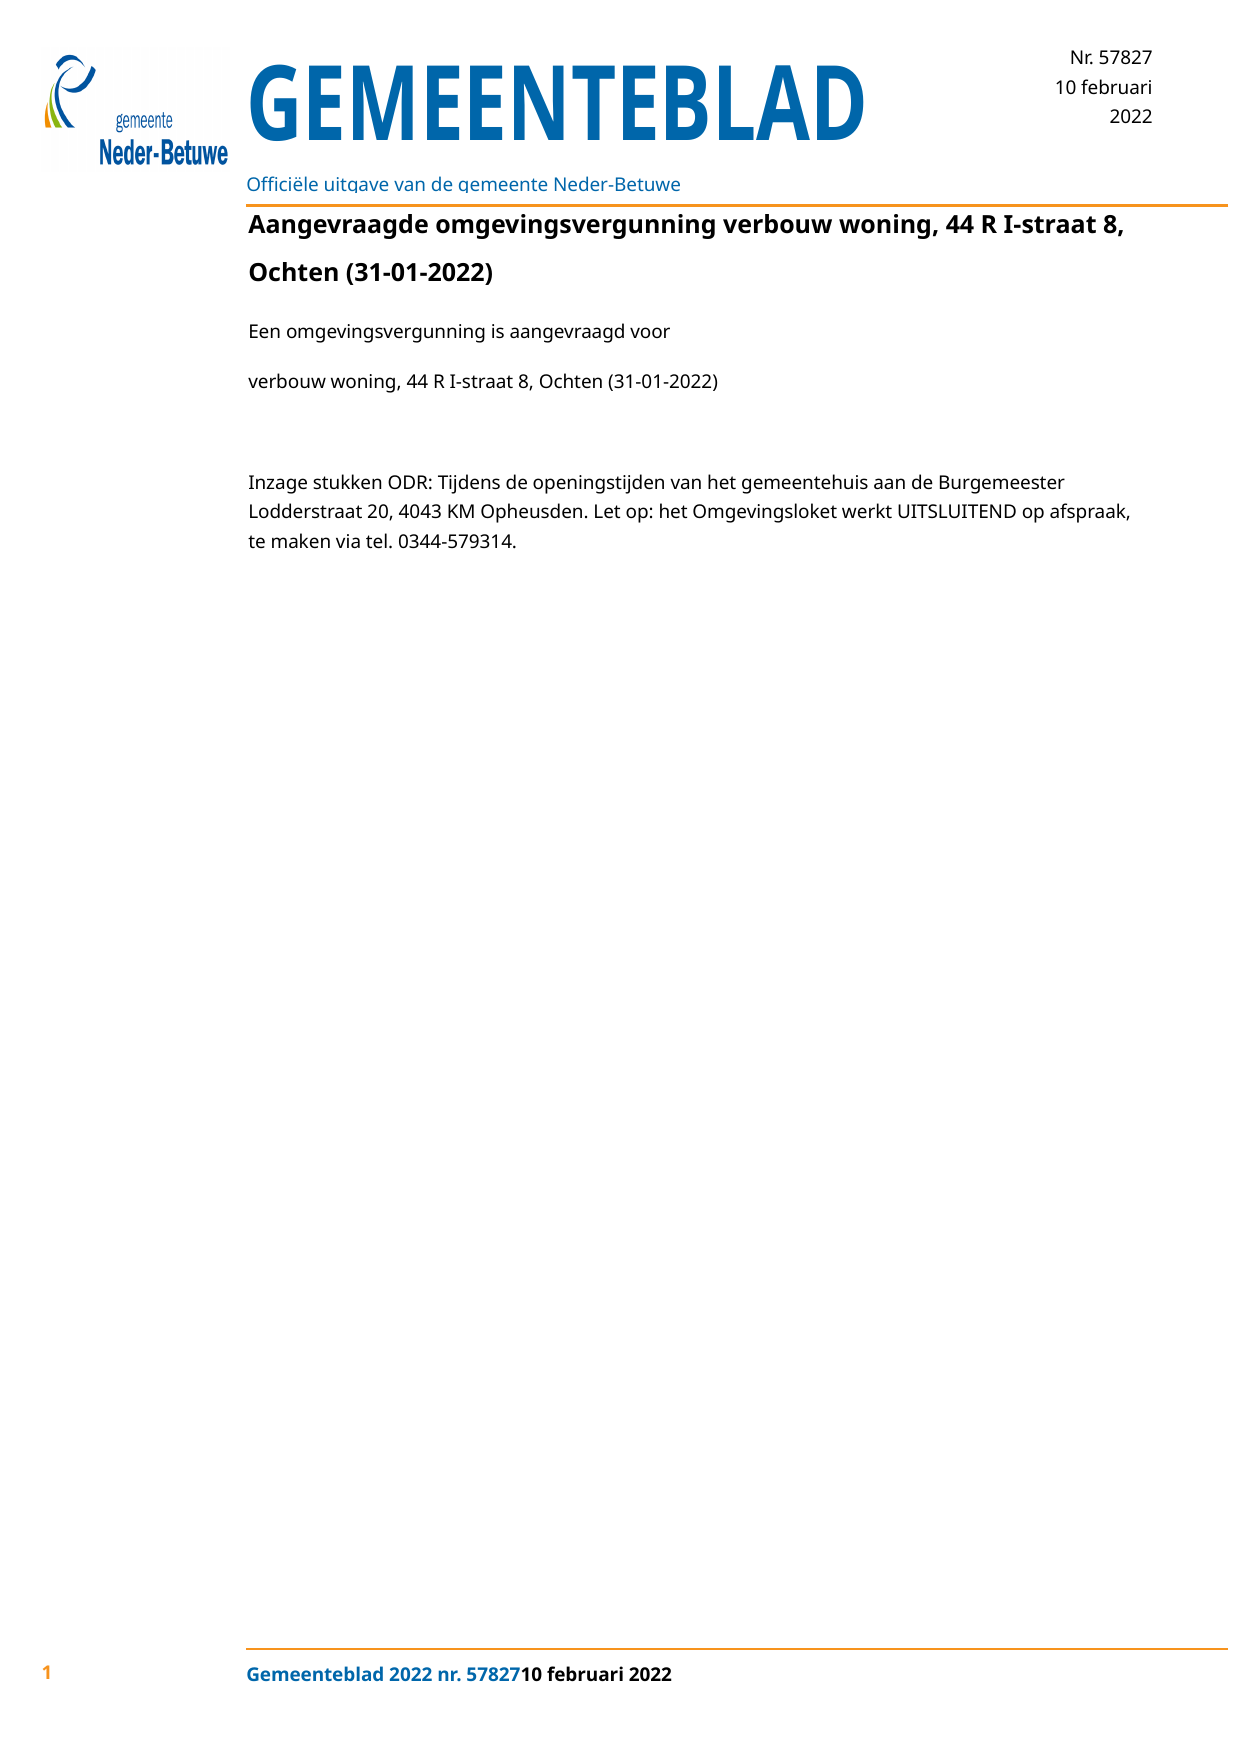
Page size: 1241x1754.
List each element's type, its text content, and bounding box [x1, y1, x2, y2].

text Aangevraagde omgevingsvergunning verbouw woning, 44 R I-straat 8, Ochten (31-01-2022) [248, 207, 1152, 288]
text Inzage stukken ODR: Tijdens de openingstijden van het gemeentehuis aan de Burgemeester Lodderstraat 20, 4043 KM Opheusden. Let op: het Omgevingsloket werkt UITSLUITEND op afspraak, te maken via tel. 0344-579314. [248, 469, 1152, 554]
picture [41, 47, 231, 172]
text verbouw woning, 44 R I-straat 8, Ochten (31-01-2022) [248, 368, 1152, 394]
text Een omgevingsvergunning is aangevraagd voor [248, 318, 1152, 344]
